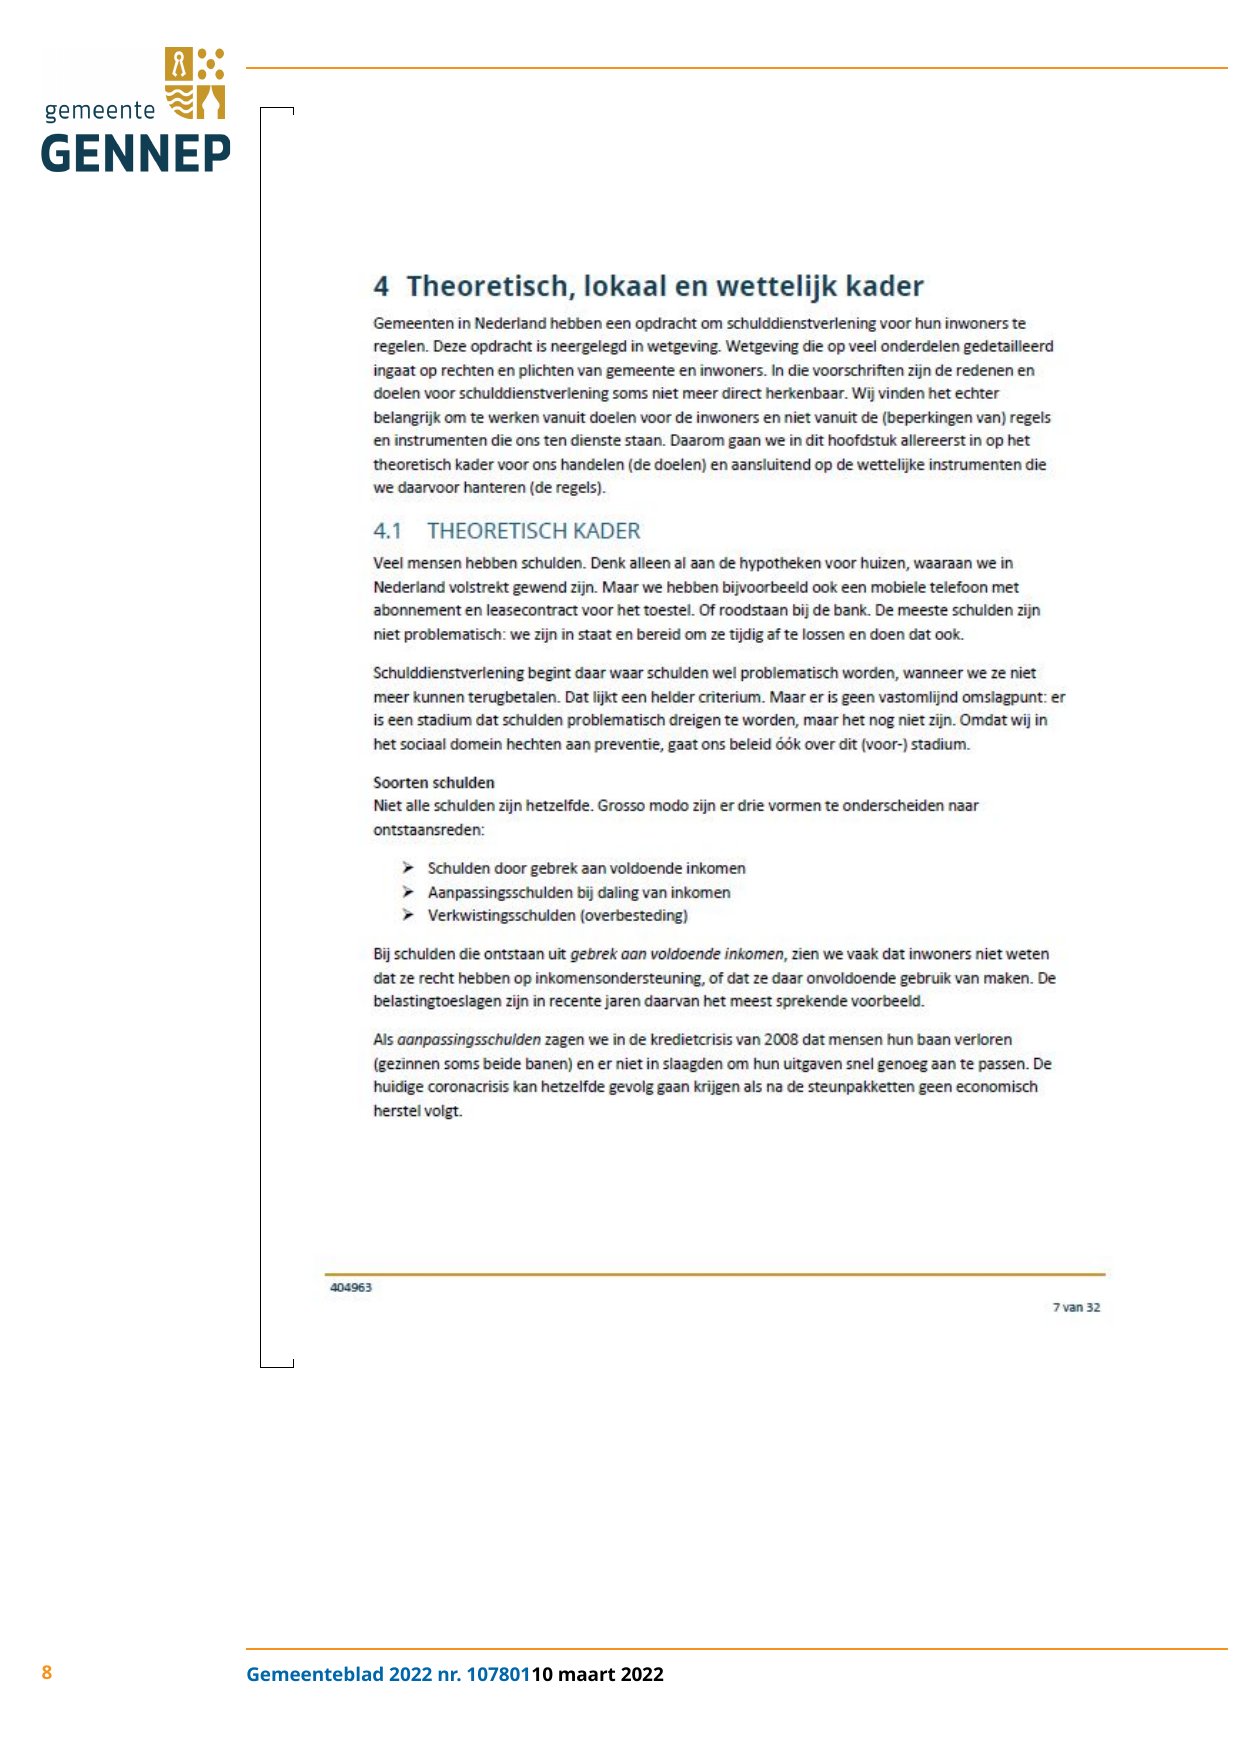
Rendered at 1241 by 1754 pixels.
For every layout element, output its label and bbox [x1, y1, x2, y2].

picture [268, 115, 1173, 1359]
picture [41, 47, 231, 172]
